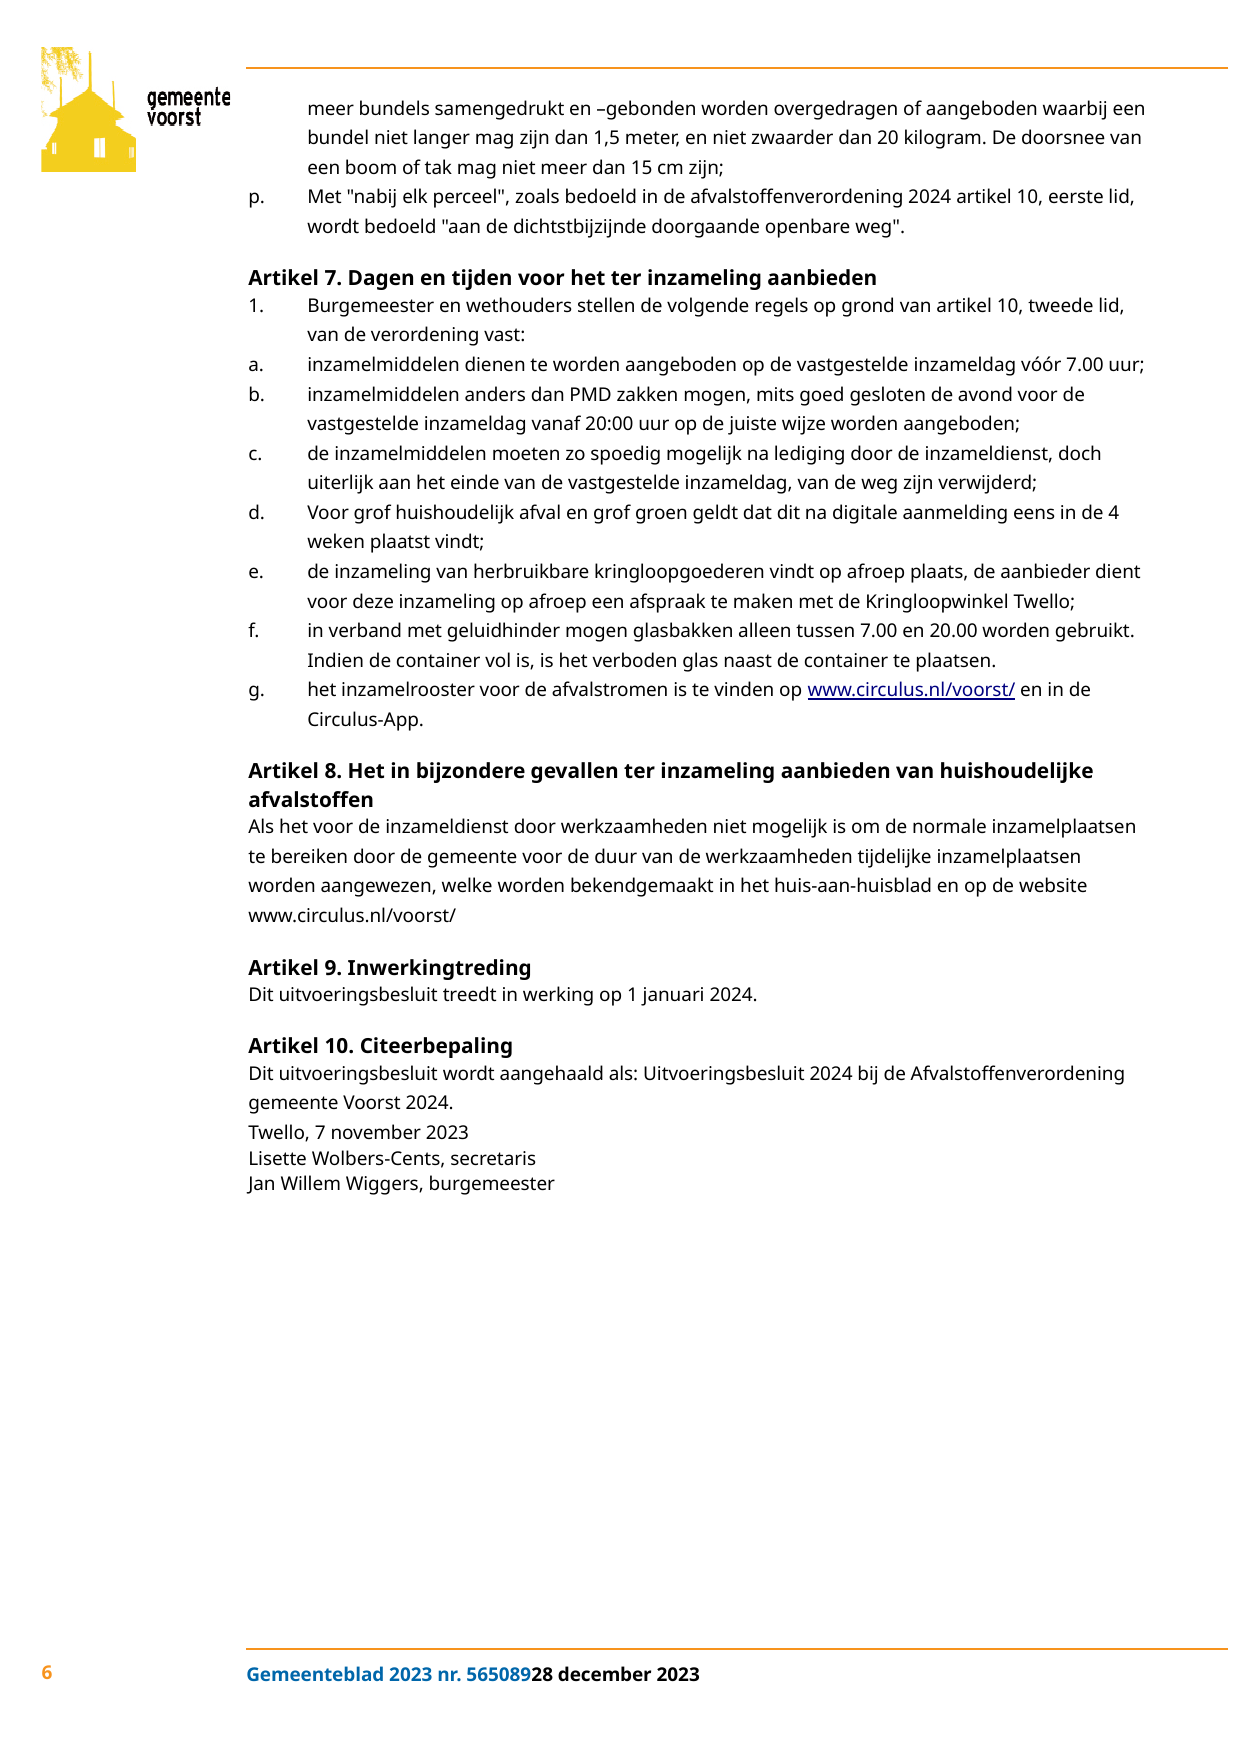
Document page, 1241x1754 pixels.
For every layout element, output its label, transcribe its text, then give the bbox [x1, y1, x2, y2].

list inzamelmiddelen anders dan PMD zakken mogen, mits goed gesloten de avond voor de vastgestelde inzameldag vanaf 20:00 uur op de juiste wijze worden aangeboden; [248, 381, 1152, 436]
list inzamelmiddelen dienen te worden aangeboden op de vastgestelde inzameldag vóór 7.00 uur; [248, 351, 1152, 377]
text Dit uitvoeringsbesluit wordt aangehaald als: Uitvoeringsbesluit 2024 bij de Afvalstoffenverordening gemeente Voorst 2024. [248, 1060, 1152, 1115]
list het inzamelrooster voor de afvalstromen is te vinden op www.circulus.nl/voorst/ en in de Circulus-App. [248, 677, 1152, 732]
list Voor grof huishoudelijk afval en grof groen geldt dat dit na digitale aanmelding eens in de 4 weken plaatst vindt; [248, 499, 1152, 554]
text Artikel 9. Inwerkingtreding [248, 953, 1152, 981]
text Twello, 7 november 2023 [248, 1119, 1152, 1145]
text Artikel 10. Citeerbepaling [248, 1031, 1152, 1060]
list in verband met geluidhinder mogen glasbakken alleen tussen 7.00 en 20.00 worden gebruikt. Indien de container vol is, is het verboden glas naast de container te plaatsen. [248, 617, 1152, 673]
text Artikel 7. Dagen en tijden voor het ter inzameling aanbieden [248, 263, 1152, 292]
list meer bundels samengedrukt en –gebonden worden overgedragen of aangeboden waarbij een bundel niet langer mag zijn dan 1,5 meter, en niet zwaarder dan 20 kilogram. De doorsnee van een boom of tak mag niet meer dan 15 cm zijn; [248, 95, 1152, 180]
list de inzamelmiddelen moeten zo spoedig mogelijk na lediging door de inzameldienst, doch uiterlijk aan het einde van de vastgestelde inzameldag, van de weg zijn verwijderd; [248, 440, 1152, 495]
text Artikel 8. Het in bijzondere gevallen ter inzameling aanbieden van huishoudelijke afvalstoffen [248, 757, 1152, 813]
text Als het voor de inzameldienst door werkzaamheden niet mogelijk is om de normale inzamelplaatsen te bereiken door de gemeente voor de duur van de werkzaamheden tijdelijke inzamelplaatsen worden aangewezen, welke worden bekendgemaakt in het huis-aan-huisblad en op de website www.circulus.nl/voorst/ [248, 813, 1152, 928]
list de inzameling van herbruikbare kringloopgoederen vindt op afroep plaats, de aanbieder dient voor deze inzameling op afroep een afspraak te maken met de Kringloopwinkel Twello; [248, 558, 1152, 613]
list Burgemeester en wethouders stellen de volgende regels op grond van artikel 10, tweede lid, van de verordening vast: [248, 292, 1152, 347]
text Dit uitvoeringsbesluit treedt in werking op 1 januari 2024. [248, 981, 1152, 1007]
text Jan Willem Wiggers, burgemeester [248, 1171, 1152, 1196]
picture [41, 47, 231, 172]
list Met "nabij elk perceel", zoals bedoeld in de afvalstoffenverordening 2024 artikel 10, eerste lid, wordt bedoeld "aan de dichtstbijzijnde doorgaande openbare weg". [248, 183, 1152, 239]
text Lisette Wolbers-Cents, secretaris [248, 1145, 1152, 1171]
